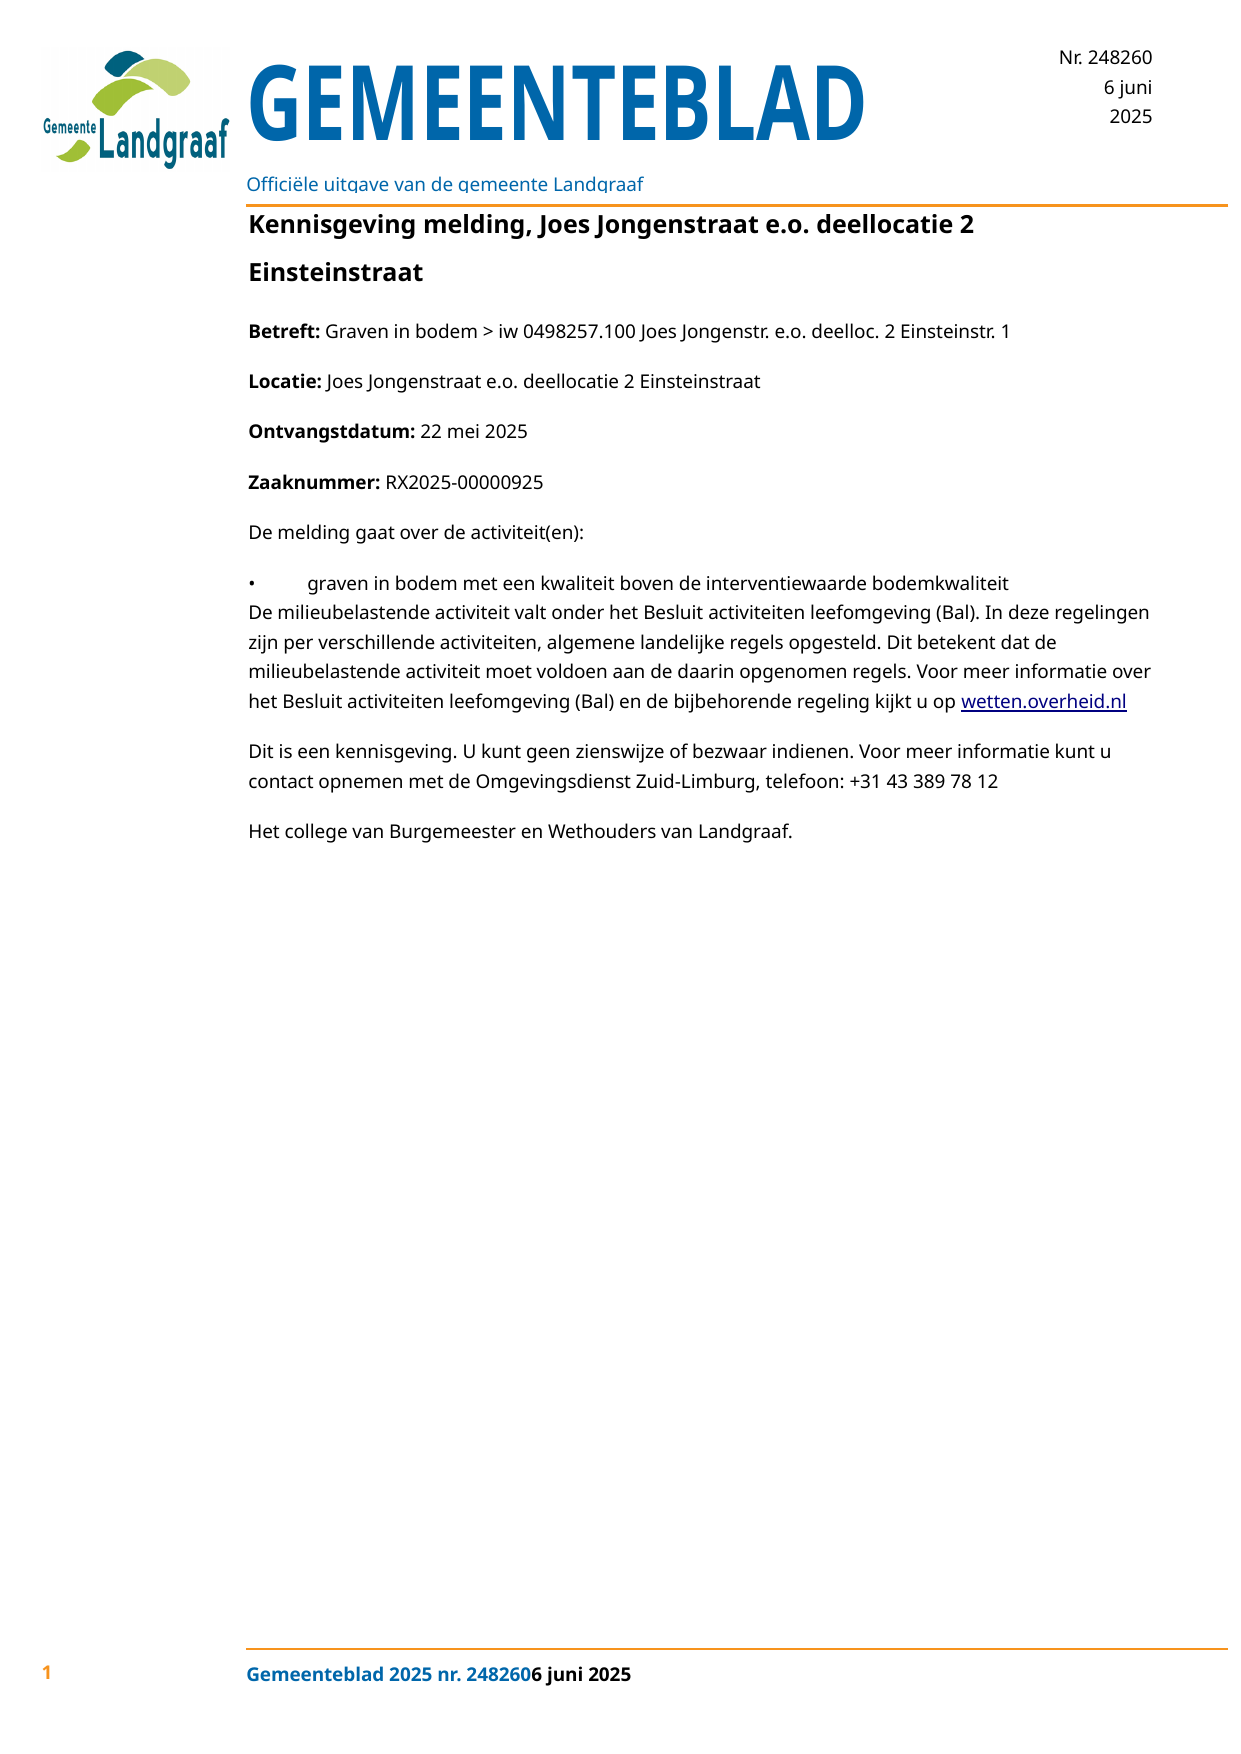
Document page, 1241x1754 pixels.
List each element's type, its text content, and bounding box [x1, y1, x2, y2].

text De milieubelastende activiteit valt onder het Besluit activiteiten leefomgeving (Bal). In deze regelingen zijn per verschillende activiteiten, algemene landelijke regels opgesteld. Dit betekent dat de milieubelastende activiteit moet voldoen aan de daarin opgenomen regels. Voor meer informatie over het Besluit activiteiten leefomgeving (Bal) en de bijbehorende regeling kijkt u op wetten.overheid.nl [248, 599, 1152, 714]
text Ontvangstdatum: 22 mei 2025 [248, 419, 1152, 444]
text Dit is een kennisgeving. U kunt geen zienswijze of bezwaar indienen. Voor meer informatie kunt u contact opnemen met de Omgevingsdienst Zuid-Limburg, telefoon: +31 43 389 78 12 [248, 739, 1152, 794]
list graven in bodem met een kwaliteit boven de interventiewaarde bodemkwaliteit [248, 570, 1152, 596]
picture [41, 47, 231, 172]
text Betreft: Graven in bodem > iw 0498257.100 Joes Jongenstr. e.o. deelloc. 2 Einsteinstr. 1 [248, 318, 1152, 344]
text Het college van Burgemeester en Wethouders van Landgraaf. [248, 819, 1152, 844]
text Locatie: Joes Jongenstraat e.o. deellocatie 2 Einsteinstraat [248, 368, 1152, 394]
text Kennisgeving melding, Joes Jongenstraat e.o. deellocatie 2 Einsteinstraat [248, 207, 1152, 288]
text Zaaknummer: RX2025-00000925 [248, 469, 1152, 495]
text De melding gaat over de activiteit(en): [248, 519, 1152, 545]
